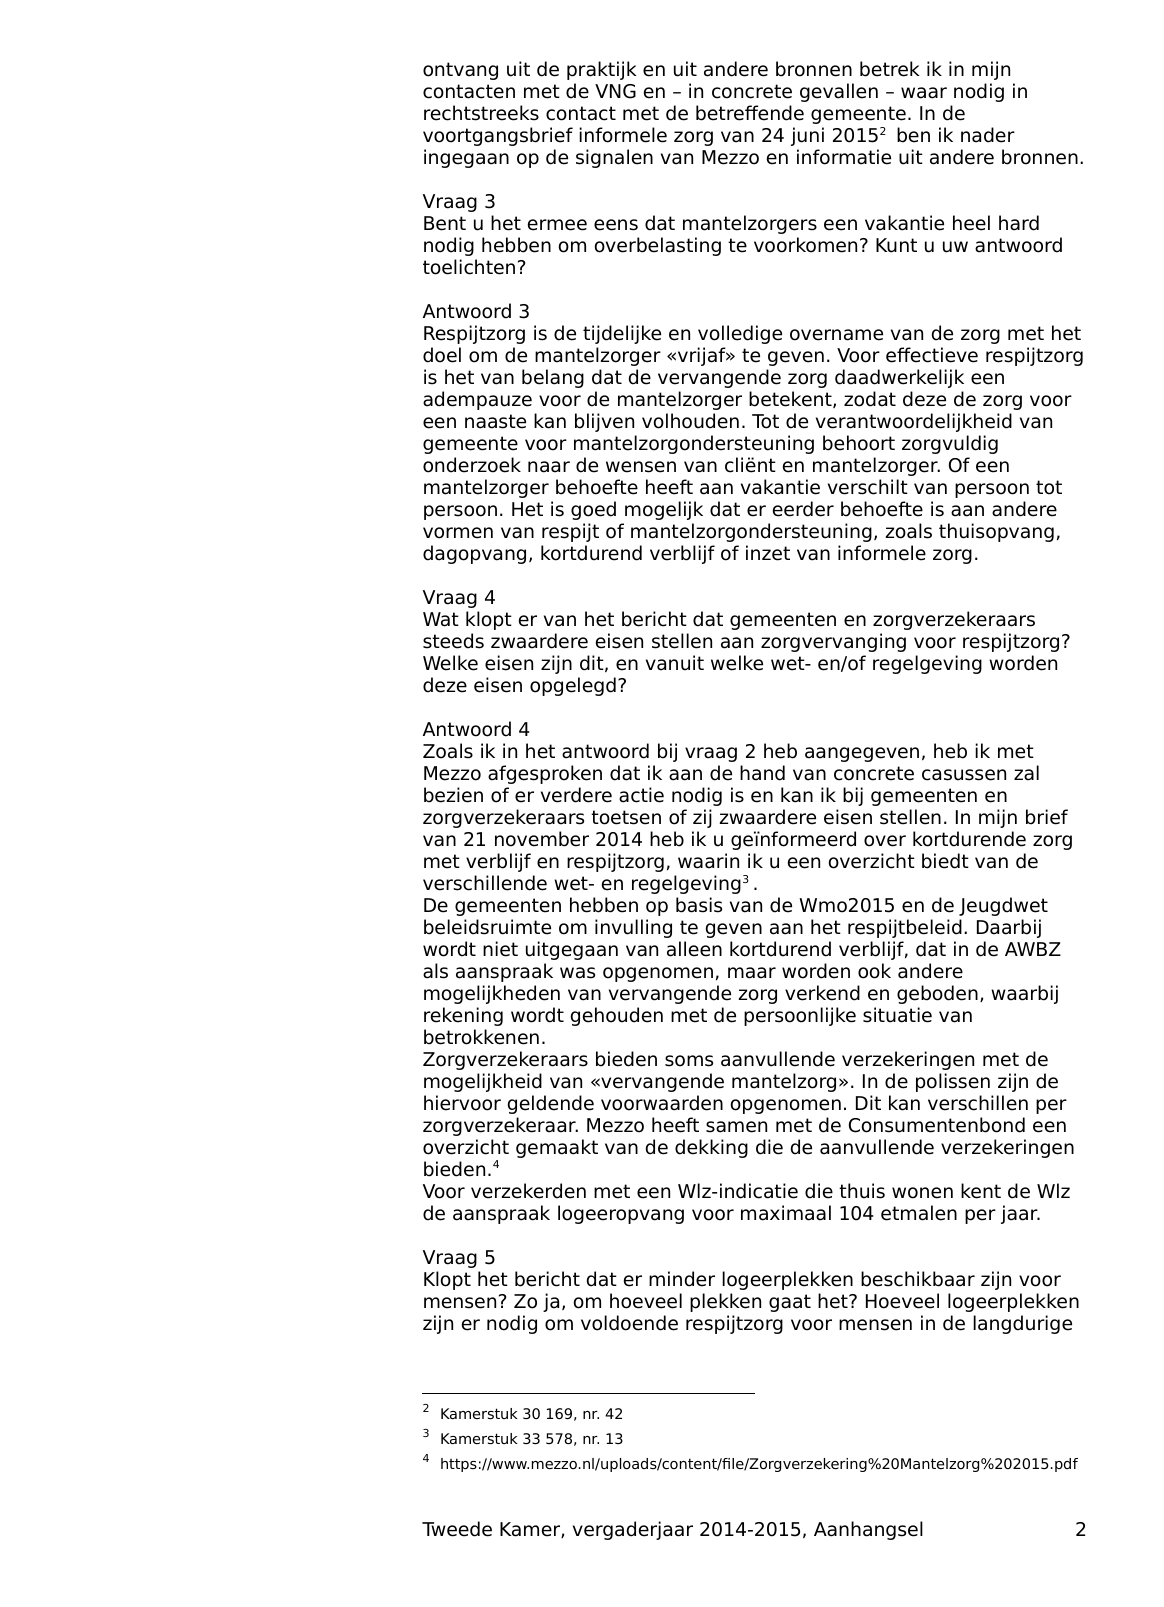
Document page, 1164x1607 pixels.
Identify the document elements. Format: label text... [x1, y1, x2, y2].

text Voor verzekerden met een Wlz-indicatie die thuis wonen kent de Wlz de aanspraak logeeropvang voor maximaal 104 etmalen per jaar. [422, 1181, 1087, 1225]
text Respijtzorg is de tijdelijke en volledige overname van de zorg met het doel om de mantelzorger «vrijaf» te geven. Voor effectieve respijtzorg is het van belang dat de vervangende zorg daadwerkelijk een adempauze voor de mantelzorger betekent, zodat deze de zorg voor een naaste kan blijven volhouden. Tot de verantwoordelijkheid van gemeente voor mantelzorgondersteuning behoort zorgvuldig onderzoek naar de wensen van cliënt en mantelzorger. Of een mantelzorger behoefte heeft aan vakantie verschilt van persoon tot persoon. Het is goed mogelijk dat er eerder behoefte is aan andere vormen van respijt of mantelzorgondersteuning, zoals thuisopvang, dagopvang, kortdurend verblijf of inzet van informele zorg. [422, 323, 1087, 565]
text Antwoord 3 [422, 301, 1087, 323]
text Zoals ik in het antwoord bij vraag 2 heb aangegeven, heb ik met Mezzo afgesproken dat ik aan de hand van concrete casussen zal bezien of er verdere actie nodig is en kan ik bij gemeenten en zorgverzekeraars toetsen of zij zwaardere eisen stellen. In mijn brief van 21 november 2014 heb ik u geïnformeerd over kortdurende zorg met verblijf en respijtzorg, waarin ik u een overzicht biedt van de verschillende wet- en regelgeving. [422, 741, 1087, 895]
text ontvang uit de praktijk en uit andere bronnen betrek ik in mijn contacten met de VNG en – in concrete gevallen – waar nodig in rechtstreeks contact met de betreffende gemeente. In de voortgangsbrief informele zorg van 24 juni 2015 ben ik nader ingegaan op de signalen van Mezzo en informatie uit andere bronnen. [422, 59, 1087, 169]
text De gemeenten hebben op basis van de Wmo2015 en de Jeugdwet beleidsruimte om invulling te geven aan het respijtbeleid. Daarbij wordt niet uitgegaan van alleen kortdurend verblijf, dat in de AWBZ als aanspraak was opgenomen, maar worden ook andere mogelijkheden van vervangende zorg verkend en geboden, waarbij rekening wordt gehouden met de persoonlijke situatie van betrokkenen. [422, 895, 1087, 1049]
text Klopt het bericht dat er minder logeerplekken beschikbaar zijn voor mensen? Zo ja, om hoeveel plekken gaat het? Hoeveel logeerplekken zijn er nodig om voldoende respijtzorg voor mensen in de langdurige [422, 1269, 1087, 1335]
text Kamerstuk 33 578, nr. 13 [422, 1427, 1087, 1449]
text Zorgverzekeraars bieden soms aanvullende verzekeringen met de mogelijkheid van «vervangende mantelzorg». In de polissen zijn de hiervoor geldende voorwaarden opgenomen. Dit kan verschillen per zorgverzekeraar. Mezzo heeft samen met de Consumentenbond een overzicht gemaakt van de dekking die de aanvullende verzekeringen bieden. [422, 1049, 1087, 1181]
text Antwoord 4 [422, 719, 1087, 741]
text Vraag 5 [422, 1247, 1087, 1269]
text Bent u het ermee eens dat mantelzorgers een vakantie heel hard nodig hebben om overbelasting te voorkomen? Kunt u uw antwoord toelichten? [422, 213, 1087, 279]
text Kamerstuk 30 169, nr. 42 [422, 1402, 1087, 1424]
text Wat klopt er van het bericht dat gemeenten en zorgverzekeraars steeds zwaardere eisen stellen aan zorgvervanging voor respijtzorg? Welke eisen zijn dit, en vanuit welke wet- en/of regelgeving worden deze eisen opgelegd? [422, 609, 1087, 697]
text Vraag 4 [422, 587, 1087, 609]
text https://www.mezzo.nl/uploads/content/file/Zorgverzekering%20Mantelzorg%202015.pdf [422, 1452, 1087, 1474]
text Vraag 3 [422, 191, 1087, 213]
